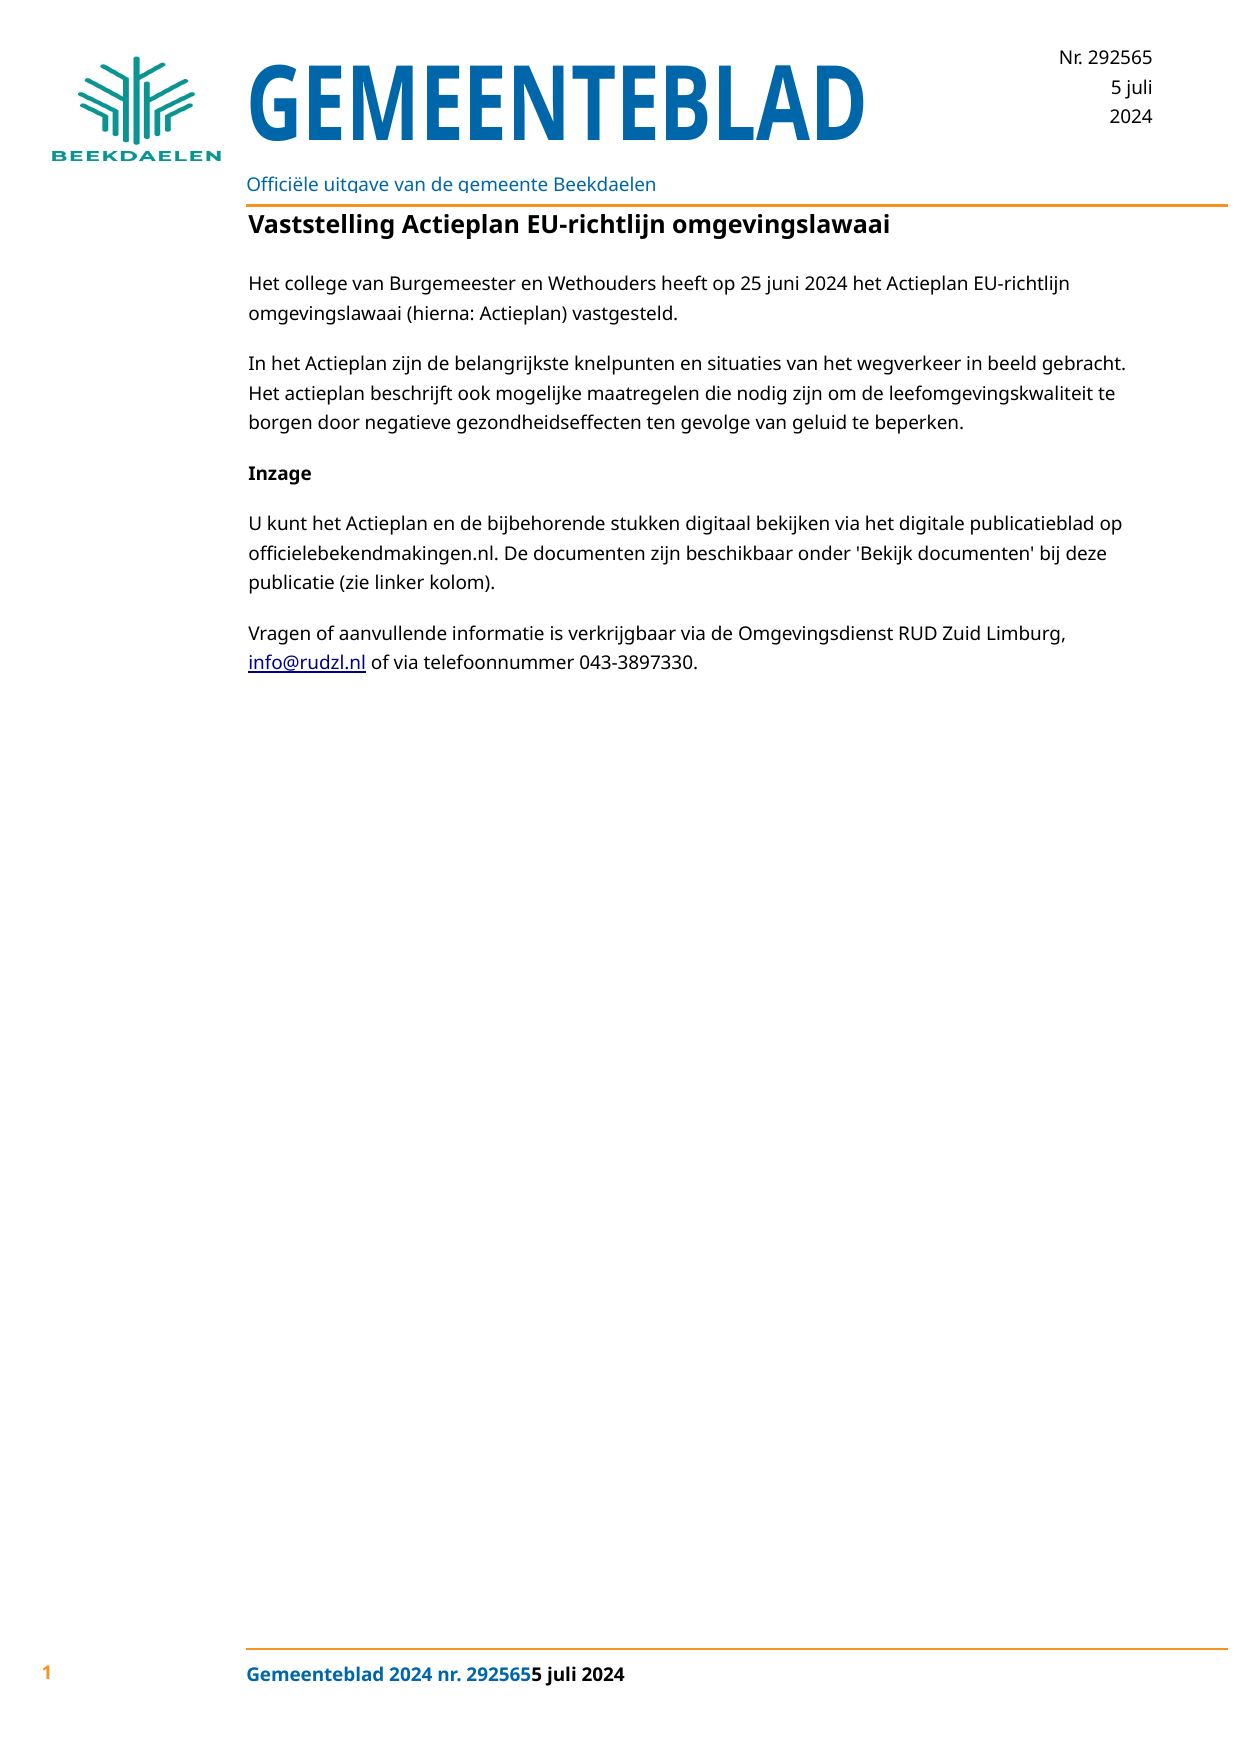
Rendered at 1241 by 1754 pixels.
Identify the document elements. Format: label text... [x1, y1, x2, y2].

text Inzage [248, 460, 1152, 486]
text In het Actieplan zijn de belangrijkste knelpunten en situaties van het wegverkeer in beeld gebracht. Het actieplan beschrijft ook mogelijke maatregelen die nodig zijn om de leefomgevingskwaliteit te borgen door negatieve gezondheidseffecten ten gevolge van geluid te beperken. [248, 350, 1152, 435]
text Het college van Burgemeester en Wethouders heeft op 25 juni 2024 het Actieplan EU-richtlijn omgevingslawaai (hierna: Actieplan) vastgesteld. [248, 270, 1152, 326]
text U kunt het Actieplan en de bijbehorende stukken digitaal bekijken via het digitale publicatieblad op officielebekendmakingen.nl. De documenten zijn beschikbaar onder 'Bekijk documenten' bij deze publicatie (zie linker kolom). [248, 510, 1152, 595]
picture [41, 47, 231, 172]
text Vragen of aanvullende informatie is verkrijgbaar via de Omgevingsdienst RUD Zuid Limburg, info@rudzl.nl of via telefoonnummer 043-3897330. [248, 620, 1152, 675]
text Vaststelling Actieplan EU-richtlijn omgevingslawaai [248, 207, 1152, 241]
